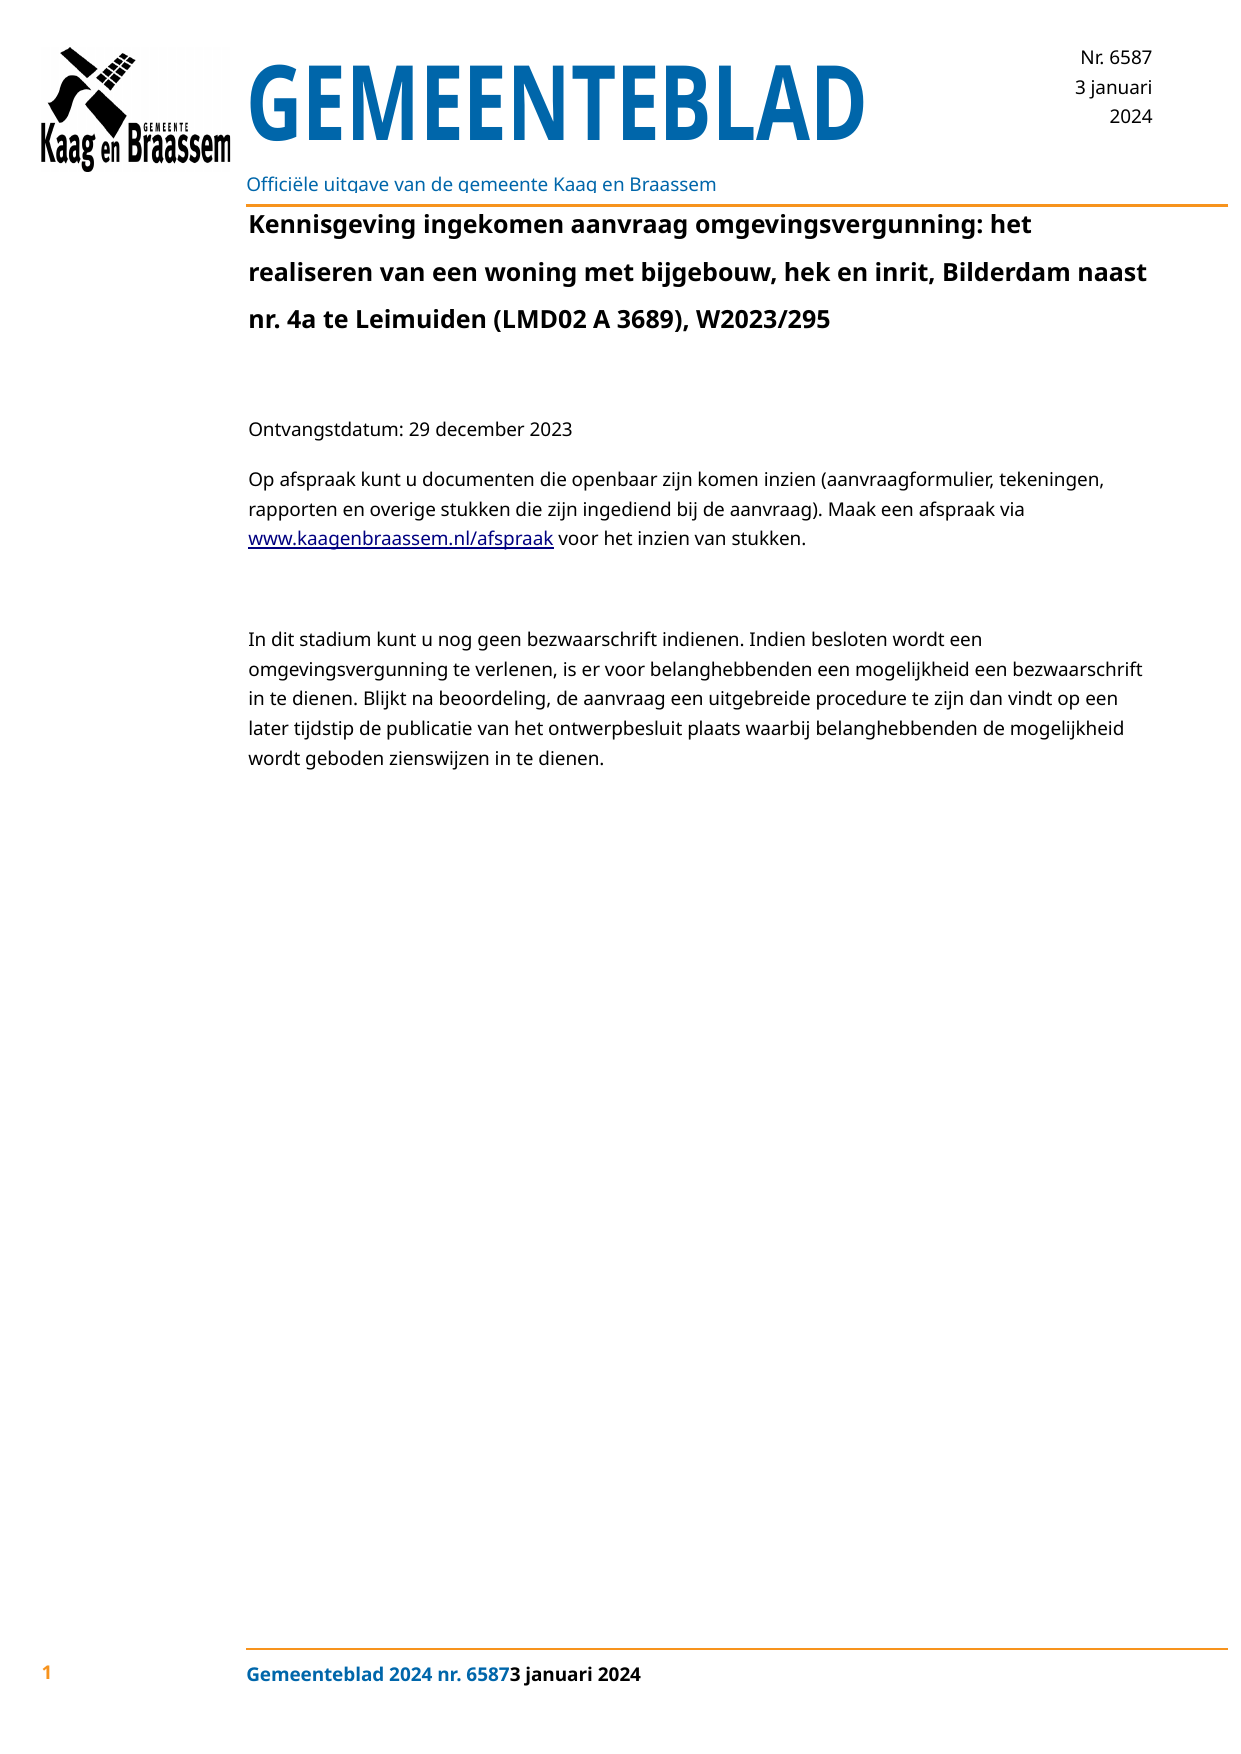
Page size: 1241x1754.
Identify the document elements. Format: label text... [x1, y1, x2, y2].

text Kennisgeving ingekomen aanvraag omgevingsvergunning: het realiseren van een woning met bijgebouw, hek en inrit, Bilderdam naast nr. 4a te Leimuiden (LMD02 A 3689), W2023/295 [248, 207, 1152, 336]
picture [41, 47, 231, 172]
text Ontvangstdatum: 29 december 2023 [248, 416, 1152, 442]
text In dit stadium kunt u nog geen bezwaarschrift indienen. Indien besloten wordt een omgevingsvergunning te verlenen, is er voor belanghebbenden een mogelijkheid een bezwaarschrift in te dienen. Blijkt na beoordeling, de aanvraag een uitgebreide procedure te zijn dan vindt op een later tijdstip de publicatie van het ontwerpbesluit plaats waarbij belanghebbenden de mogelijkheid wordt geboden zienswijzen in te dienen. [248, 626, 1152, 770]
text Op afspraak kunt u documenten die openbaar zijn komen inzien (aanvraagformulier, tekeningen, rapporten en overige stukken die zijn ingediend bij de aanvraag). Maak een afspraak via www.kaagenbraassem.nl/afspraak voor het inzien van stukken. [248, 466, 1152, 551]
